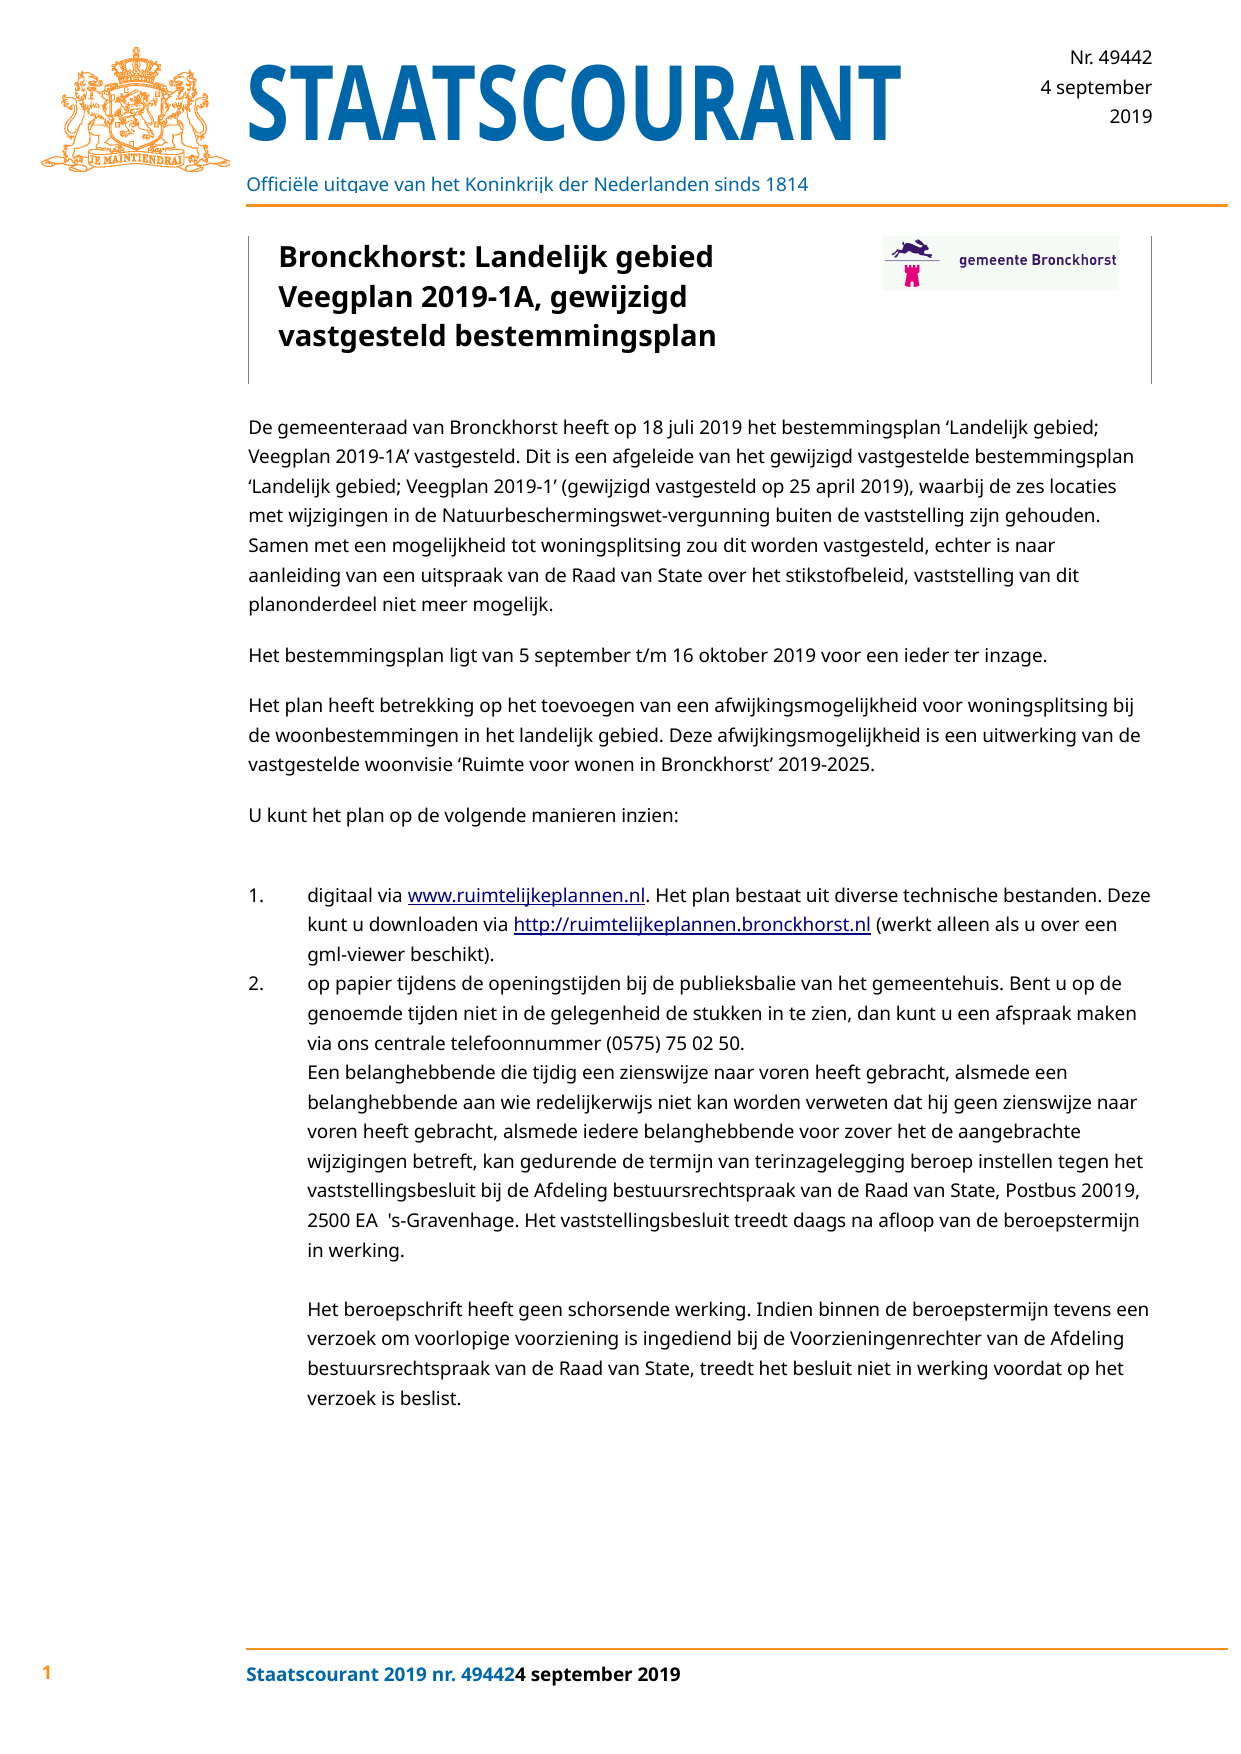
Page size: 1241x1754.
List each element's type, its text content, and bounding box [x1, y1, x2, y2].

picture [882, 236, 1119, 290]
list Een belanghebbende die tijdig een zienswijze naar voren heeft gebracht, alsmede een belanghebbende aan wie redelijkerwijs niet kan worden verweten dat hij geen zienswijze naar voren heeft gebracht, alsmede iedere belanghebbende voor zover het de aangebrachte wijzigingen betreft, kan gedurende de termijn van terinzagelegging beroep instellen tegen het vaststellingsbesluit bij de Afdeling bestuursrechtspraak van de Raad van State, Postbus 20019, 2500 EA 's-Gravenhage. Het vaststellingsbesluit treedt daags na afloop van de beroepstermijn in werking. [248, 1059, 1152, 1263]
picture [41, 47, 231, 172]
table_header [850, 236, 1151, 384]
text Het plan heeft betrekking op het toevoegen van een afwijkingsmogelijkheid voor woningsplitsing bij de woonbestemmingen in het landelijk gebied. Deze afwijkingsmogelijkheid is een uitwerking van de vastgestelde woonvisie ‘Ruimte voor wonen in Bronckhorst’ 2019-2025. [248, 692, 1152, 777]
list digitaal via www.ruimtelijkeplannen.nl. Het plan bestaat uit diverse technische bestanden. Deze kunt u downloaden via http://ruimtelijkeplannen.bronckhorst.nl (werkt alleen als u over een gml-viewer beschikt). [248, 882, 1152, 967]
text Het bestemmingsplan ligt van 5 september t/m 16 oktober 2019 voor een ieder ter inzage. [248, 642, 1152, 668]
list op papier tijdens de openingstijden bij de publieksbalie van het gemeentehuis. Bent u op de genoemde tijden niet in de gelegenheid de stukken in te zien, dan kunt u een afspraak maken via ons centrale telefoonnummer (0575) 75 02 50. [248, 971, 1152, 1056]
text De gemeenteraad van Bronckhorst heeft op 18 juli 2019 het bestemmingsplan ‘Landelijk gebied; Veegplan 2019-1A’ vastgesteld. Dit is een afgeleide van het gewijzigd vastgestelde bestemmingsplan ‘Landelijk gebied; Veegplan 2019-1’ (gewijzigd vastgesteld op 25 april 2019), waarbij de zes locaties met wijzigingen in de Natuurbeschermingswet-vergunning buiten de vaststelling zijn gehouden. Samen met een mogelijkheid tot woningsplitsing zou dit worden vastgesteld, echter is naar aanleiding van een uitspraak van de Raad van State over het stikstofbeleid, vaststelling van dit planonderdeel niet meer mogelijk. [248, 414, 1152, 617]
table_header Bronckhorst: Landelijk gebied Veegplan 2019-1A, gewijzigd vastgesteld bestemmingsplan [249, 236, 850, 384]
list Het beroepschrift heeft geen schorsende werking. Indien binnen de beroepstermijn tevens een verzoek om voorlopige voorziening is ingediend bij de Voorzieningenrechter van de Afdeling bestuursrechtspraak van de Raad van State, treedt het besluit niet in werking voordat op het verzoek is beslist. [248, 1296, 1152, 1411]
text U kunt het plan op de volgende manieren inzien: [248, 802, 1152, 828]
